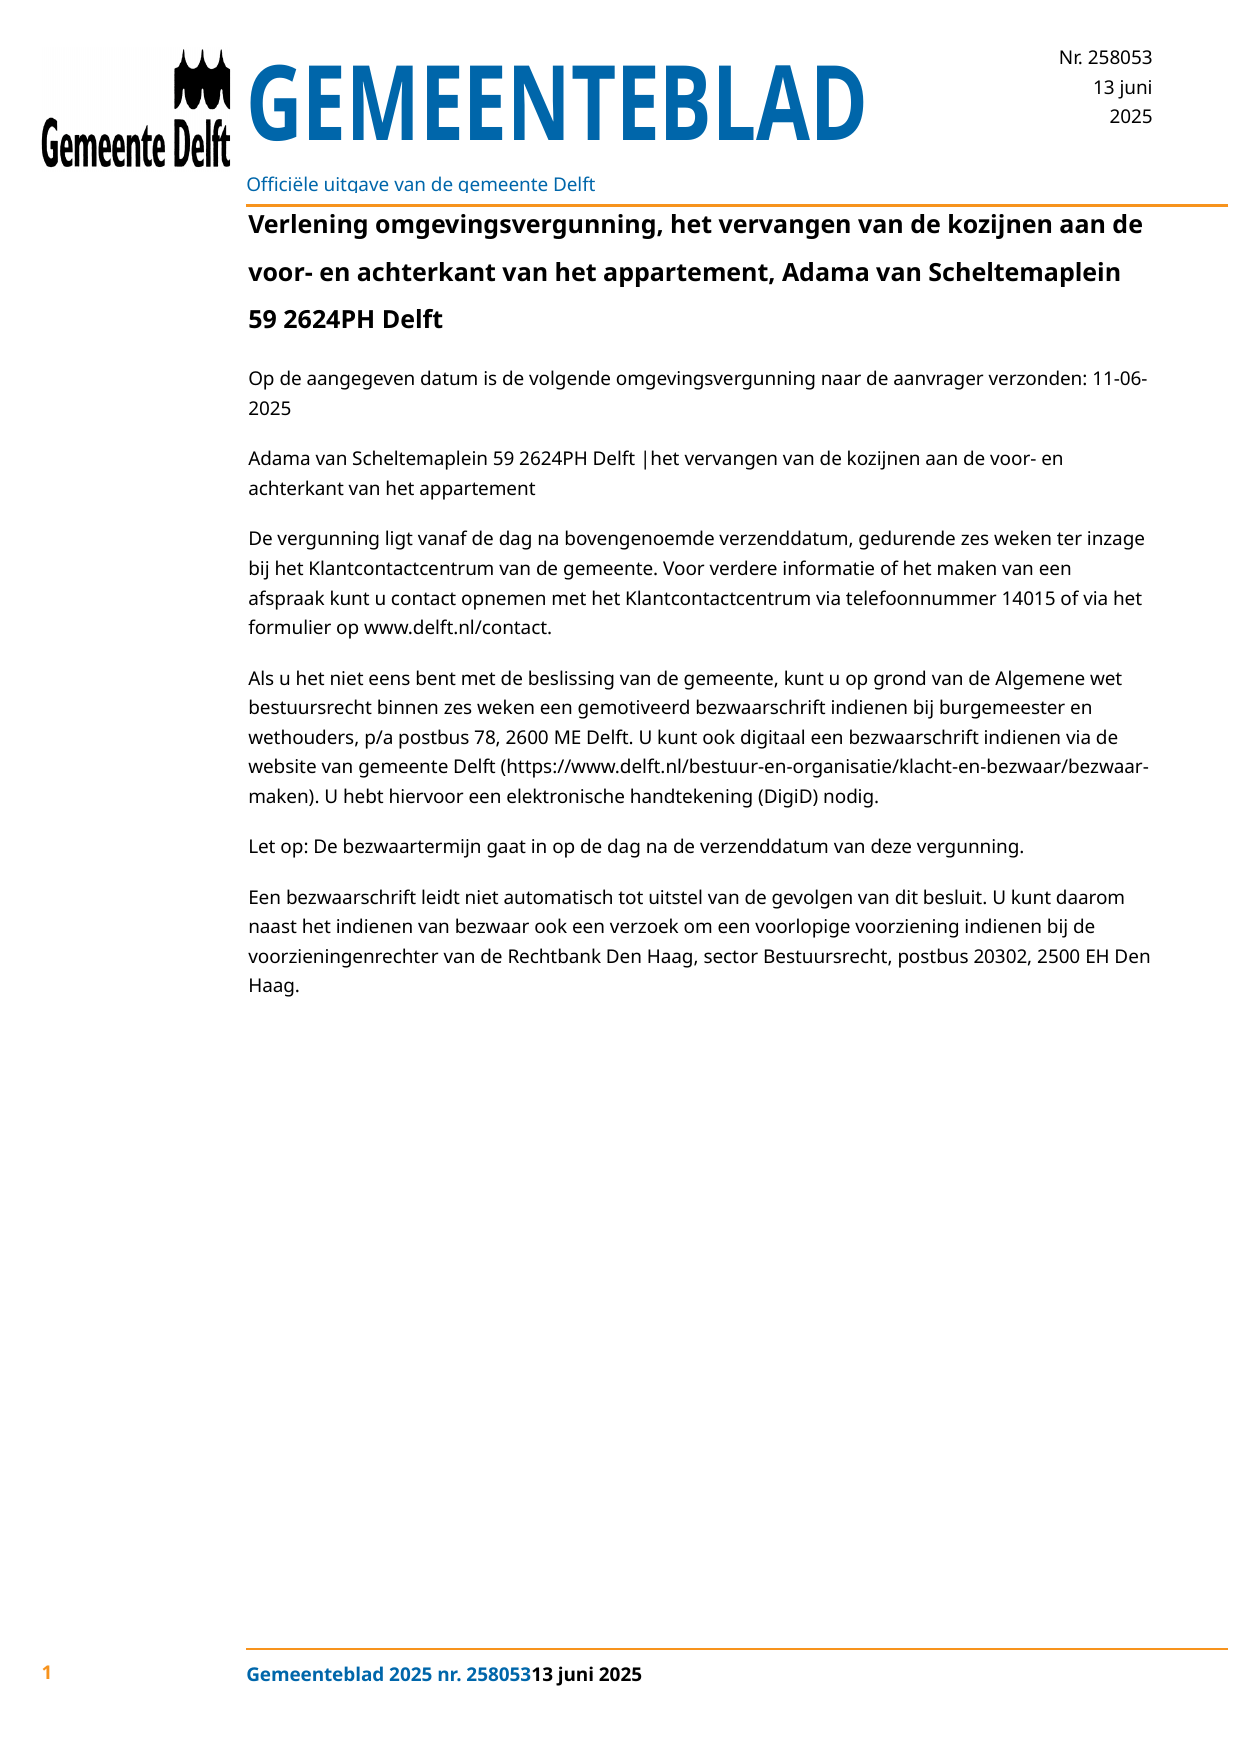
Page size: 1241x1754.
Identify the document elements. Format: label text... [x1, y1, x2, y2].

text Op de aangegeven datum is de volgende omgevingsvergunning naar de aanvrager verzonden: 11-06-2025 [248, 366, 1152, 421]
text Let op: De bezwaartermijn gaat in op de dag na de verzenddatum van deze vergunning. [248, 833, 1152, 859]
text Verlening omgevingsvergunning, het vervangen van de kozijnen aan de voor- en achterkant van het appartement, Adama van Scheltemaplein 59 2624PH Delft [248, 207, 1152, 336]
text Adama van Scheltemaplein 59 2624PH Delft |het vervangen van de kozijnen aan de voor- en achterkant van het appartement [248, 446, 1152, 501]
picture [41, 47, 231, 172]
text Een bezwaarschrift leidt niet automatisch tot uitstel van de gevolgen van dit besluit. U kunt daarom naast het indienen van bezwaar ook een verzoek om een voorlopige voorziening indienen bij de voorzieningenrechter van de Rechtbank Den Haag, sector Bestuursrecht, postbus 20302, 2500 EH Den Haag. [248, 884, 1152, 998]
text De vergunning ligt vanaf de dag na bovengenoemde verzenddatum, gedurende zes weken ter inzage bij het Klantcontactcentrum van de gemeente. Voor verdere informatie of het maken van een afspraak kunt u contact opnemen met het Klantcontactcentrum via telefoonnummer 14015 of via het formulier op www.delft.nl/contact. [248, 526, 1152, 640]
text Als u het niet eens bent met de beslissing van de gemeente, kunt u op grond van de Algemene wet bestuursrecht binnen zes weken een gemotiveerd bezwaarschrift indienen bij burgemeester en wethouders, p/a postbus 78, 2600 ME Delft. U kunt ook digitaal een bezwaarschrift indienen via de website van gemeente Delft (https://www.delft.nl/bestuur-en-organisatie/klacht-en-bezwaar/bezwaar-maken). U hebt hiervoor een elektronische handtekening (DigiD) nodig. [248, 665, 1152, 809]
